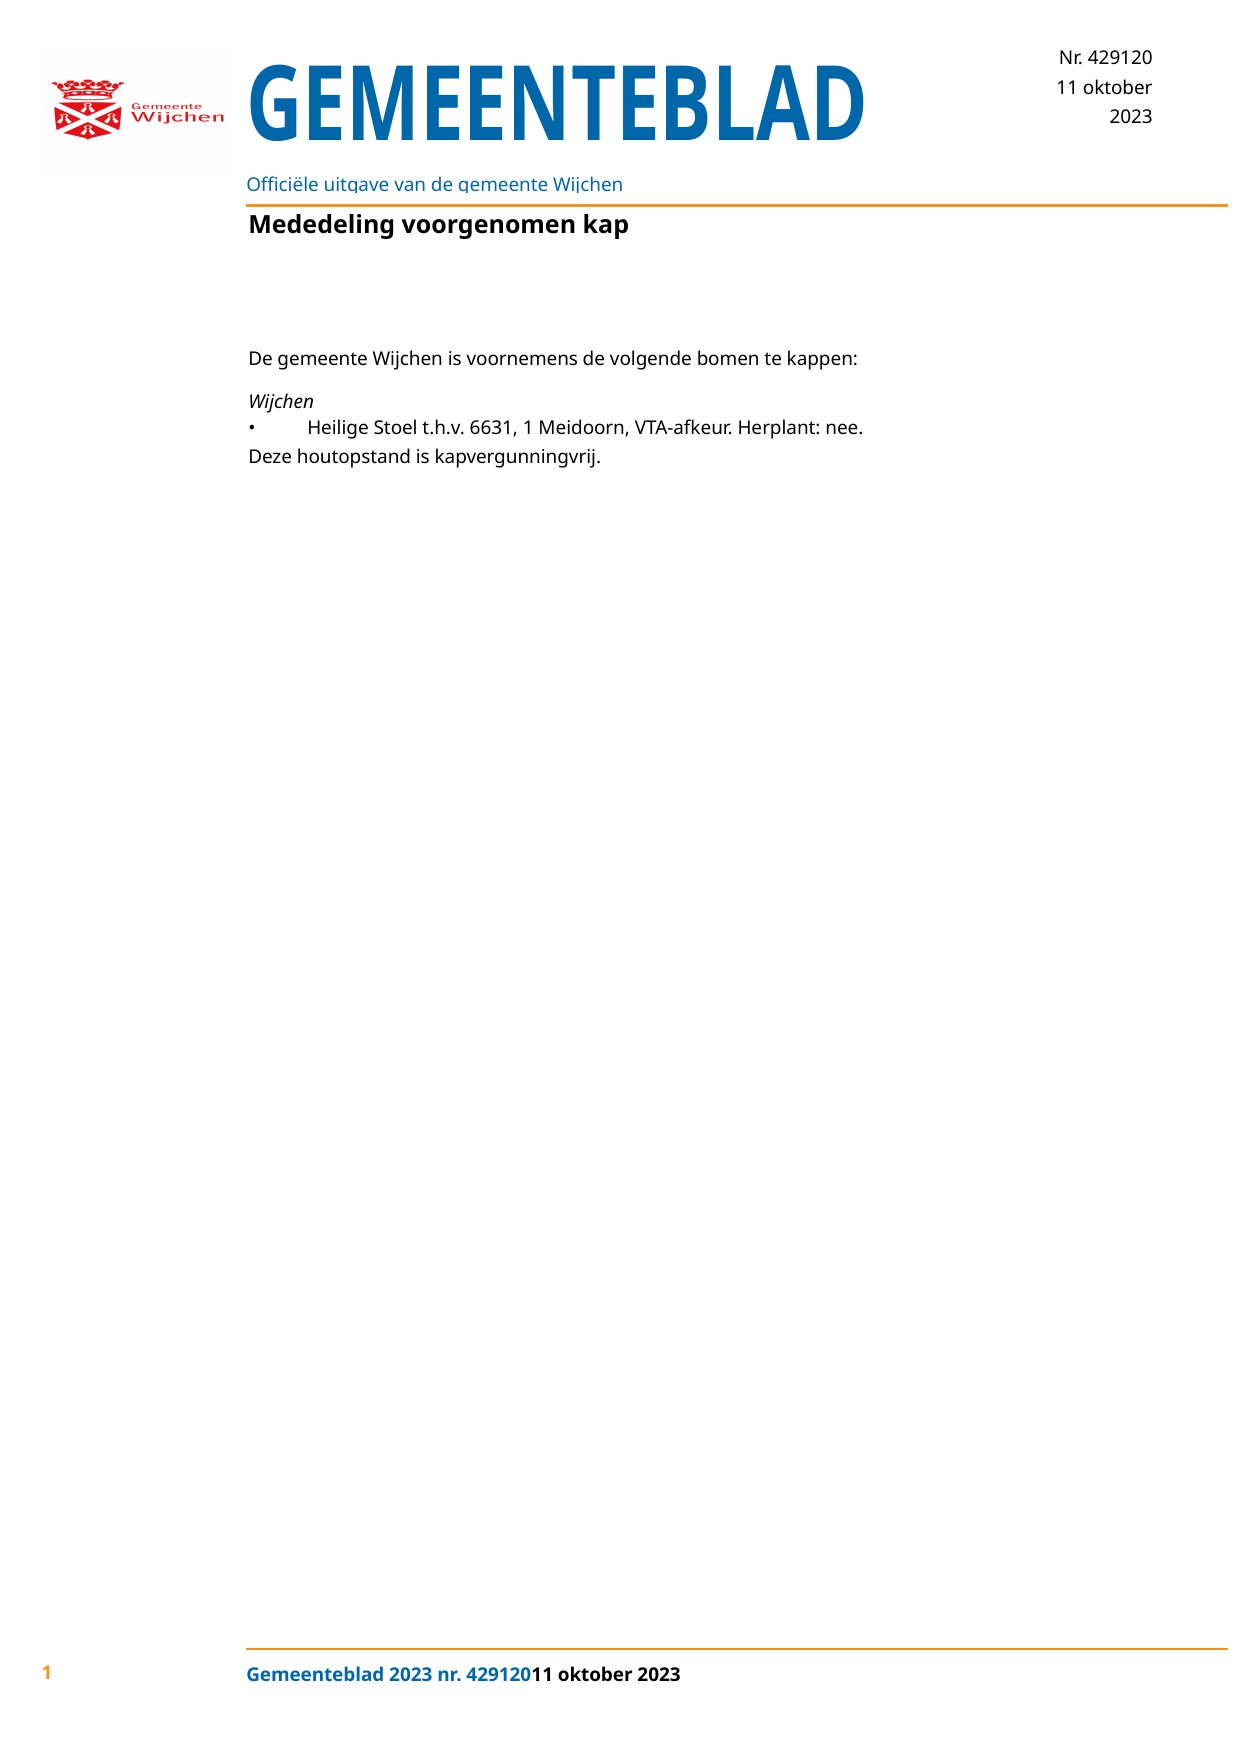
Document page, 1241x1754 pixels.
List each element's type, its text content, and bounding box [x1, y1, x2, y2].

text Mededeling voorgenomen kap [248, 207, 1152, 241]
picture [41, 47, 231, 172]
text De gemeente Wijchen is voornemens de volgende bomen te kappen: [248, 345, 1152, 371]
list Heilige Stoel t.h.v. 6631, 1 Meidoorn, VTA-afkeur. Herplant: nee. [248, 414, 1152, 440]
text Wijchen [248, 388, 1152, 414]
text Deze houtopstand is kapvergunningvrij. [248, 444, 1152, 469]
